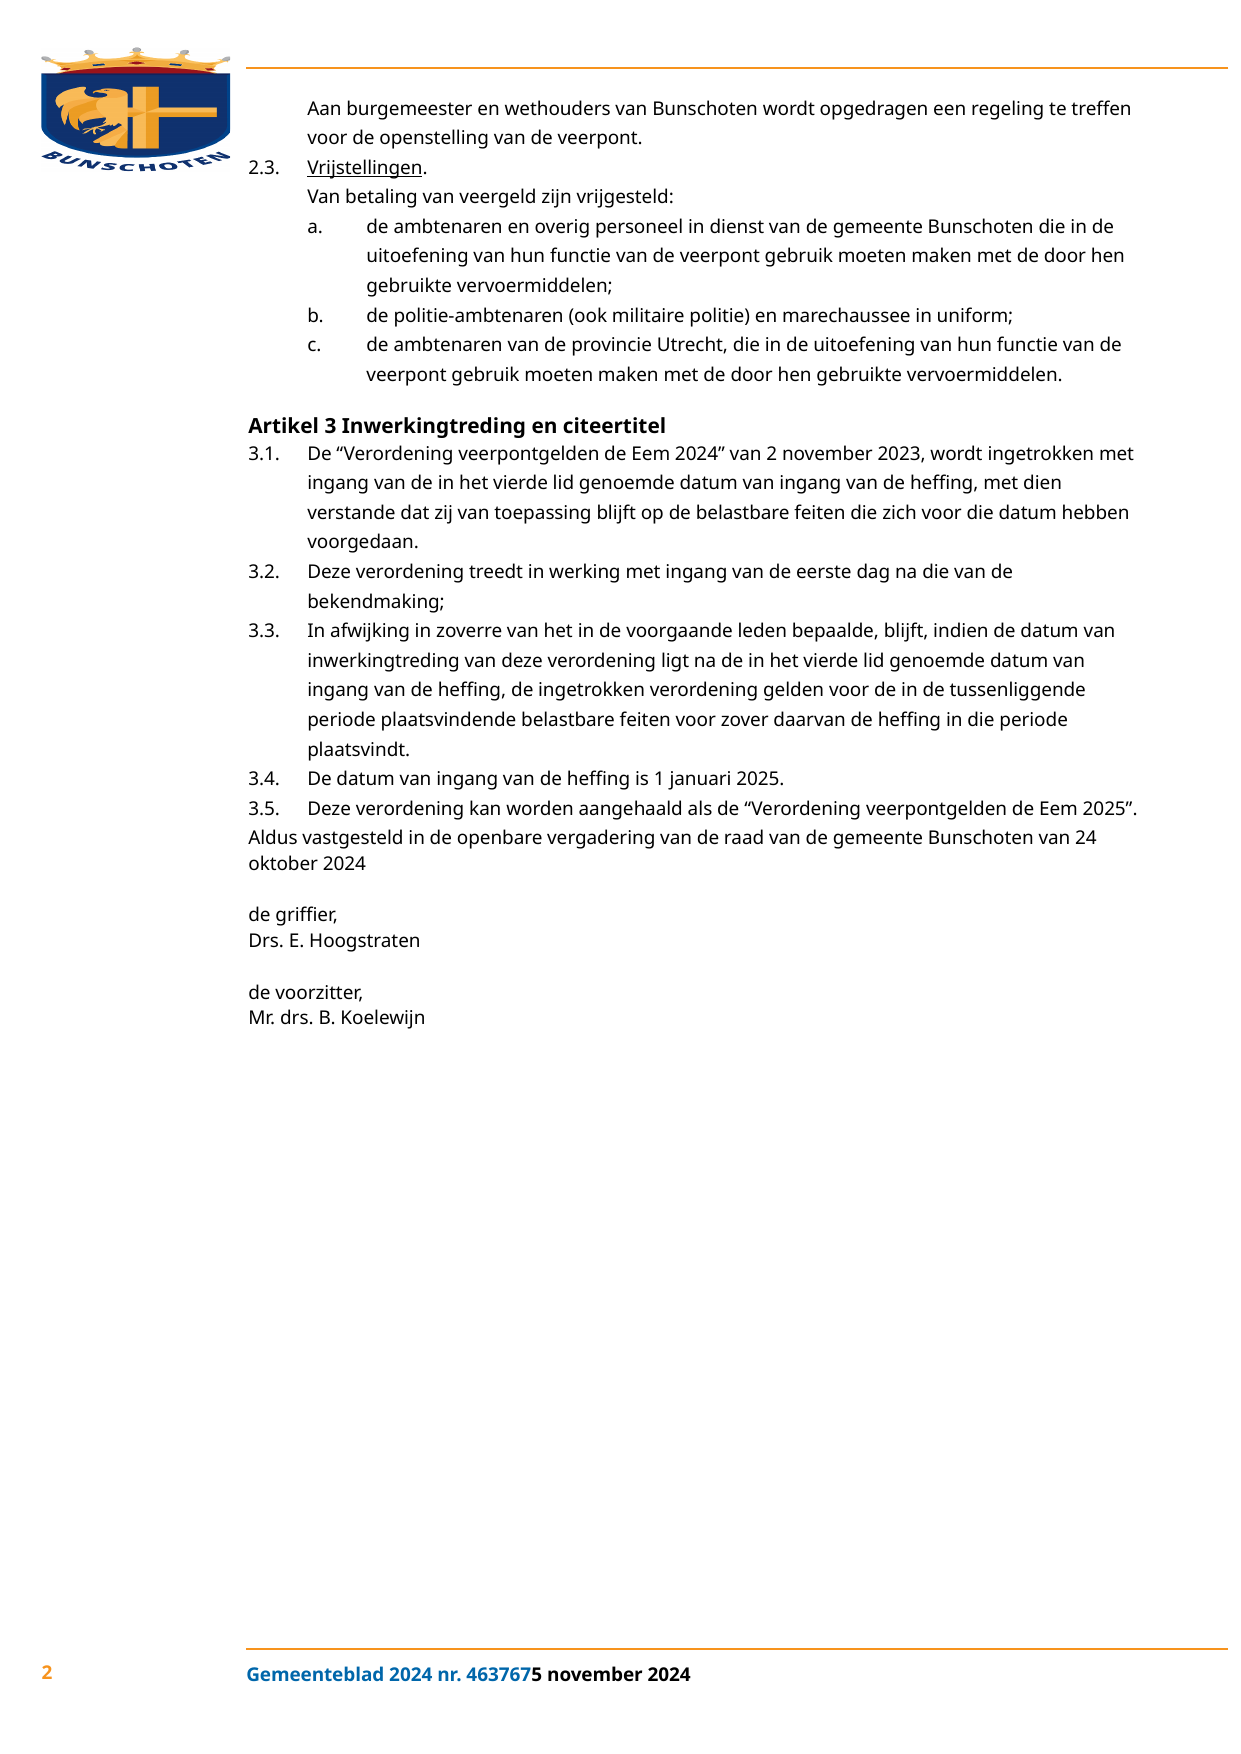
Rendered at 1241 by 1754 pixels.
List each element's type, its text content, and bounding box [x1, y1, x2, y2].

picture [41, 47, 231, 172]
list De datum van ingang van de heffing is 1 januari 2025. [248, 765, 1152, 791]
list Aan burgemeester en wethouders van Bunschoten wordt opgedragen een regeling te treffen voor de openstelling van de veerpont. [248, 95, 1152, 150]
list De “Verordening veerpontgelden de Eem 2024” van 2 november 2023, wordt ingetrokken met ingang van de in het vierde lid genoemde datum van ingang van de heffing, met dien verstande dat zij van toepassing blijft op de belastbare feiten die zich voor die datum hebben voorgedaan. [248, 440, 1152, 554]
text Mr. drs. B. Koelewijn [248, 1004, 1152, 1030]
text Aldus vastgesteld in de openbare vergadering van de raad van de gemeente Bunschoten van 24 oktober 2024 [248, 824, 1152, 876]
list de ambtenaren van de provincie Utrecht, die in de uitoefening van hun functie van de veerpont gebruik moeten maken met de door hen gebruikte vervoermiddelen. [307, 331, 1152, 387]
list de ambtenaren en overig personeel in dienst van de gemeente Bunschoten die in de uitoefening van hun functie van de veerpont gebruik moeten maken met de door hen gebruikte vervoermiddelen; [307, 213, 1152, 298]
list Vrijstellingen. [248, 154, 1152, 180]
text Artikel 3 Inwerkingtreding en citeertitel [248, 411, 1152, 440]
list In afwijking in zoverre van het in de voorgaande leden bepaalde, blijft, indien de datum van inwerkingtreding van deze verordening ligt na de in het vierde lid genoemde datum van ingang van de heffing, de ingetrokken verordening gelden voor de in de tussenliggende periode plaatsvindende belastbare feiten voor zover daarvan de heffing in die periode plaatsvindt. [248, 617, 1152, 761]
list de politie-ambtenaren (ook militaire politie) en marechaussee in uniform; [307, 302, 1152, 328]
text de voorzitter, [248, 979, 1152, 1004]
list Van betaling van veergeld zijn vrijgesteld: [248, 183, 1152, 209]
list Deze verordening kan worden aangehaald als de “Verordening veerpontgelden de Eem 2025”. [248, 795, 1152, 821]
text Drs. E. Hoogstraten [248, 927, 1152, 953]
text de griffier, [248, 902, 1152, 927]
list Deze verordening treedt in werking met ingang van de eerste dag na die van de bekendmaking; [248, 558, 1152, 613]
